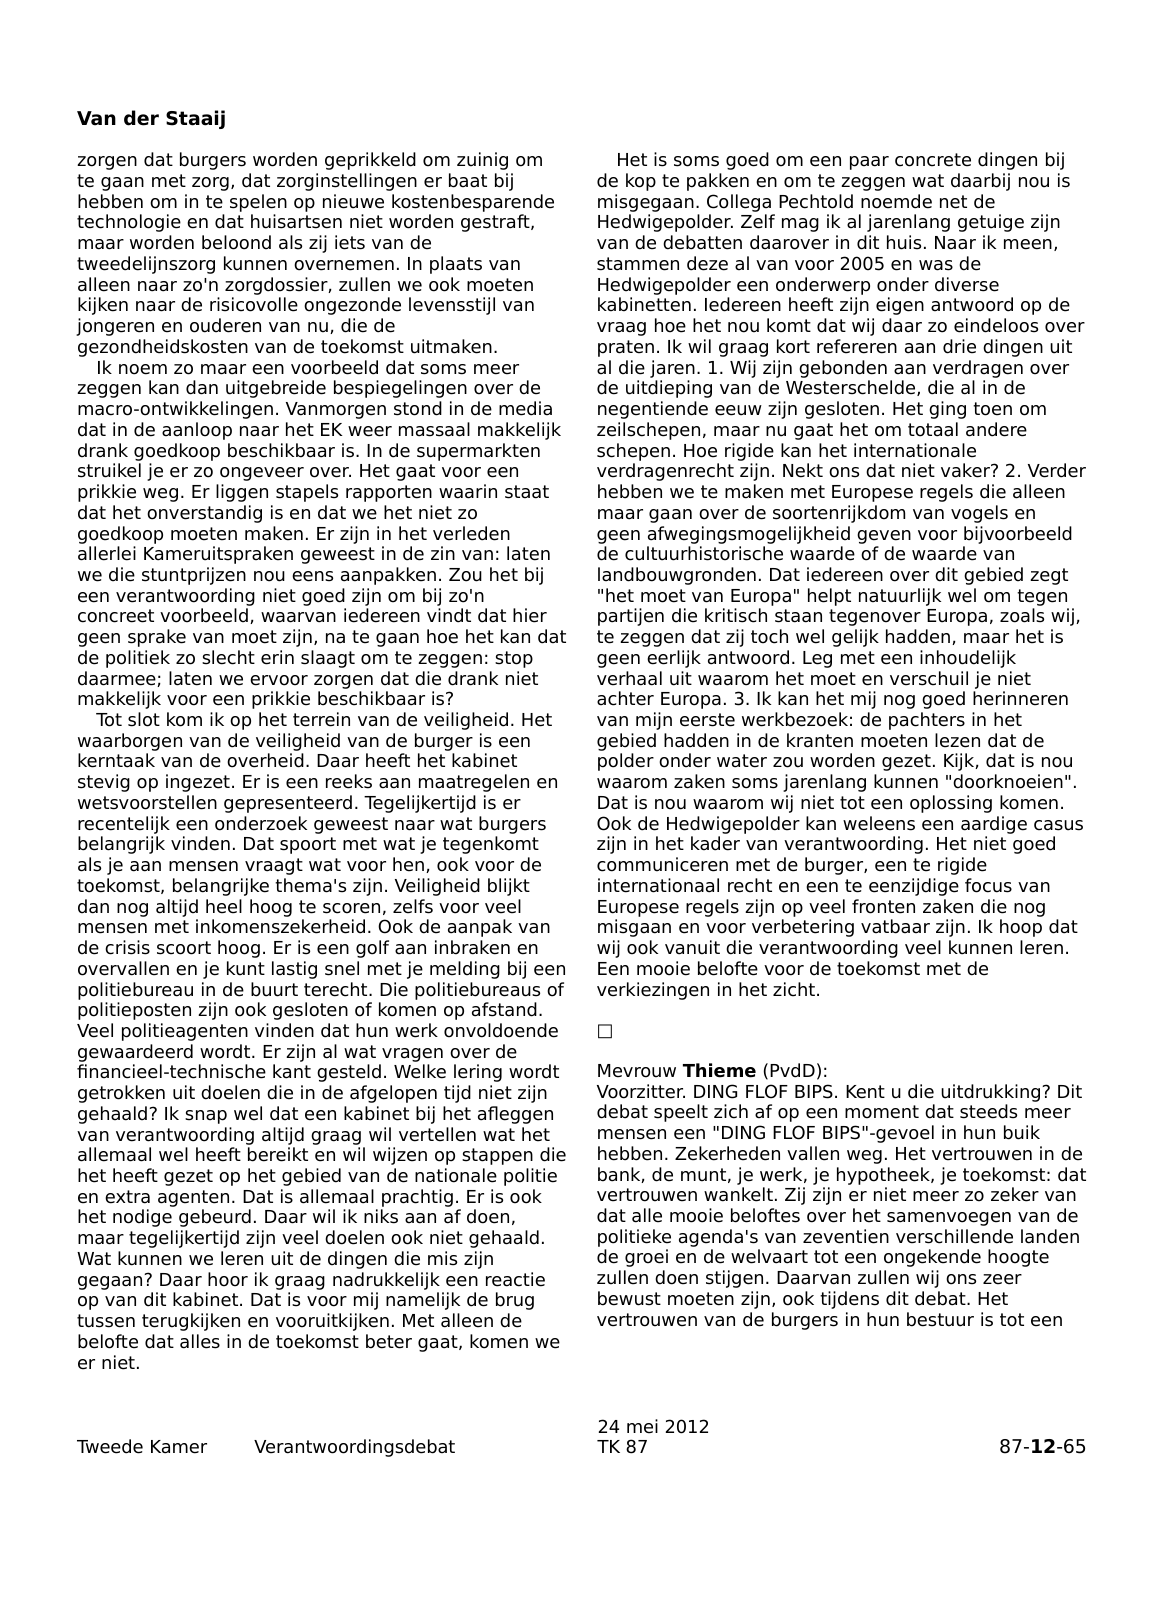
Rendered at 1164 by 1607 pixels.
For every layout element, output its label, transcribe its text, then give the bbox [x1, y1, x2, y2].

text Voorzitter. DING FLOF BIPS. Kent u die uitdrukking? Dit debat speelt zich af op een moment dat steeds meer mensen een "DING FLOF BIPS"-gevoel in hun buik hebben. Zekerheden vallen weg. Het vertrouwen in de bank, de munt, je werk, je hypotheek, je toekomst: dat vertrouwen wankelt. Zij zijn er niet meer zo zeker van dat alle mooie beloftes over het samenvoegen van de politieke agenda's van zeventien verschillende landen de groei en de welvaart tot een ongekende hoogte zullen doen stijgen. Daarvan zullen wij ons zeer bewust moeten zijn, ook tijdens dit debat. Het vertrouwen van de burgers in hun bestuur is tot een [596, 1082, 1087, 1330]
text zorgen dat burgers worden geprikkeld om zuinig om te gaan met zorg, dat zorginstellingen er baat bij hebben om in te spelen op nieuwe kostenbesparende technologie en dat huisartsen niet worden gestraft, maar worden beloond als zij iets van de tweedelijnszorg kunnen overnemen. In plaats van alleen naar zo'n zorgdossier, zullen we ook moeten kijken naar de risicovolle ongezonde levensstijl van jongeren en ouderen van nu, die de gezondheidskosten van de toekomst uitmaken. [77, 150, 567, 357]
text Ik noem zo maar een voorbeeld dat soms meer zeggen kan dan uitgebreide bespiegelingen over de macro-ontwikkelingen. Vanmorgen stond in de media dat in de aanloop naar het EK weer massaal makkelijk drank goedkoop beschikbaar is. In de supermarkten struikel je er zo ongeveer over. Het gaat voor een prikkie weg. Er liggen stapels rapporten waarin staat dat het onverstandig is en dat we het niet zo goedkoop moeten maken. Er zijn in het verleden allerlei Kameruitspraken geweest in de zin van: laten we die stuntprijzen nou eens aanpakken. Zou het bij een verantwoording niet goed zijn om bij zo'n concreet voorbeeld, waarvan iedereen vindt dat hier geen sprake van moet zijn, na te gaan hoe het kan dat de politiek zo slecht erin slaagt om te zeggen: stop daarmee; laten we ervoor zorgen dat die drank niet makkelijk voor een prikkie beschikbaar is? [77, 357, 567, 710]
text Tot slot kom ik op het terrein van de veiligheid. Het waarborgen van de veiligheid van de burger is een kerntaak van de overheid. Daar heeft het kabinet stevig op ingezet. Er is een reeks aan maatregelen en wetsvoorstellen gepresenteerd. Tegelijkertijd is er recentelijk een onderzoek geweest naar wat burgers belangrijk vinden. Dat spoort met wat je tegenkomt als je aan mensen vraagt wat voor hen, ook voor de toekomst, belangrijke thema's zijn. Veiligheid blijkt dan nog altijd heel hoog te scoren, zelfs voor veel mensen met inkomenszekerheid. Ook de aanpak van de crisis scoort hoog. Er is een golf aan inbraken en overvallen en je kunt lastig snel met je melding bij een politiebureau in de buurt terecht. Die politiebureaus of politieposten zijn ook gesloten of komen op afstand. Veel politieagenten vinden dat hun werk onvoldoende gewaardeerd wordt. Er zijn al wat vragen over de financieel-technische kant gesteld. Welke lering wordt getrokken uit doelen die in de afgelopen tijd niet zijn gehaald? Ik snap wel dat een kabinet bij het afleggen van verantwoording altijd graag wil vertellen wat het allemaal wel heeft bereikt en wil wijzen op stappen die het heeft gezet op het gebied van de nationale politie en extra agenten. Dat is allemaal prachtig. Er is ook het nodige gebeurd. Daar wil ik niks aan af doen, maar tegelijkertijd zijn veel doelen ook niet gehaald. Wat kunnen we leren uit de dingen die mis zijn gegaan? Daar hoor ik graag nadrukkelijk een reactie op van dit kabinet. Dat is voor mij namelijk de brug tussen terugkijken en vooruitkijken. Met alleen de belofte dat alles in de toekomst beter gaat, komen we er niet. [77, 710, 567, 1373]
text Het is soms goed om een paar concrete dingen bij de kop te pakken en om te zeggen wat daarbij nou is misgegaan. Collega Pechtold noemde net de Hedwigepolder. Zelf mag ik al jarenlang getuige zijn van de debatten daarover in dit huis. Naar ik meen, stammen deze al van voor 2005 en was de Hedwigepolder een onderwerp onder diverse kabinetten. Iedereen heeft zijn eigen antwoord op de vraag hoe het nou komt dat wij daar zo eindeloos over praten. Ik wil graag kort refereren aan drie dingen uit al die jaren. 1. Wij zijn gebonden aan verdragen over de uitdieping van de Westerschelde, die al in de negentiende eeuw zijn gesloten. Het ging toen om zeilschepen, maar nu gaat het om totaal andere schepen. Hoe rigide kan het internationale verdragenrecht zijn. Nekt ons dat niet vaker? 2. Verder hebben we te maken met Europese regels die alleen maar gaan over de soortenrijkdom van vogels en geen afwegingsmogelijkheid geven voor bijvoorbeeld de cultuurhistorische waarde of de waarde van landbouwgronden. Dat iedereen over dit gebied zegt "het moet van Europa" helpt natuurlijk wel om tegen partijen die kritisch staan tegenover Europa, zoals wij, te zeggen dat zij toch wel gelijk hadden, maar het is geen eerlijk antwoord. Leg met een inhoudelijk verhaal uit waarom het moet en verschuil je niet achter Europa. 3. Ik kan het mij nog goed herinneren van mijn eerste werkbezoek: de pachters in het gebied hadden in de kranten moeten lezen dat de polder onder water zou worden gezet. Kijk, dat is nou waarom zaken soms jarenlang kunnen "doorknoeien". Dat is nou waarom wij niet tot een oplossing komen. Ook de Hedwigepolder kan weleens een aardige casus zijn in het kader van verantwoording. Het niet goed communiceren met de burger, een te rigide internationaal recht en een te eenzijdige focus van Europese regels zijn op veel fronten zaken die nog misgaan en voor verbetering vatbaar zijn. Ik hoop dat wij ook vanuit die verantwoording veel kunnen leren. Een mooie belofte voor de toekomst met de verkiezingen in het zicht. [596, 150, 1087, 1000]
text Mevrouw Thieme (PvdD): [596, 1061, 1087, 1082]
text □ [596, 1020, 1087, 1041]
